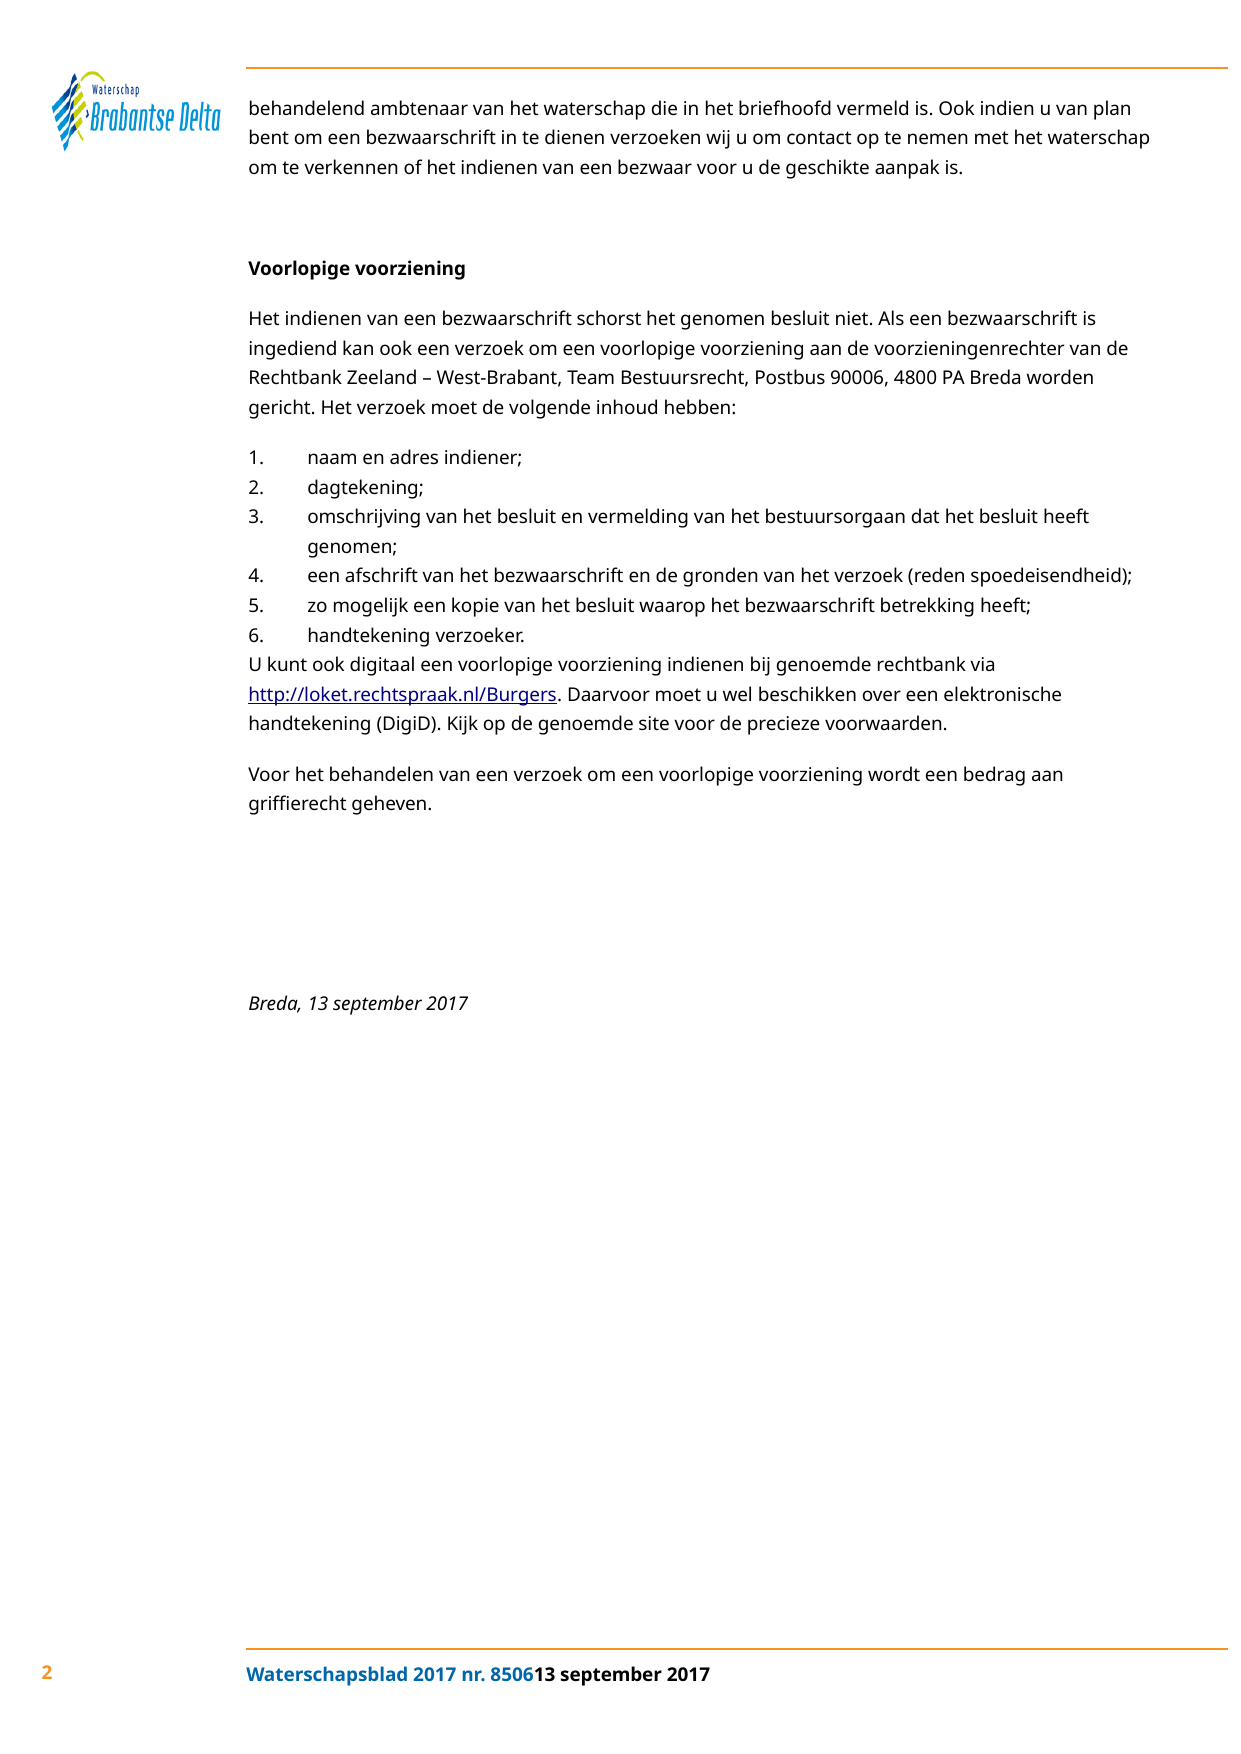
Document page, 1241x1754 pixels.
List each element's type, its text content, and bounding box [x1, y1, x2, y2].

list handtekening verzoeker. [248, 622, 1152, 648]
list naam en adres indiener; [248, 444, 1152, 470]
list zo mogelijk een kopie van het besluit waarop het bezwaarschrift betrekking heeft; [248, 592, 1152, 618]
text Voor het behandelen van een verzoek om een voorlopige voorziening wordt een bedrag aan griffierecht geheven. [248, 761, 1152, 816]
picture [41, 47, 231, 172]
text behandelend ambtenaar van het waterschap die in het briefhoofd vermeld is. Ook indien u van plan bent om een bezwaarschrift in te dienen verzoeken wij u om contact op te nemen met het waterschap om te verkennen of het indienen van een bezwaar voor u de geschikte aanpak is. [248, 95, 1152, 180]
text Breda, 13 september 2017 [248, 990, 1152, 1015]
list dagtekening; [248, 474, 1152, 500]
list een afschrift van het bezwaarschrift en de gronden van het verzoek (reden spoedeisendheid); [248, 563, 1152, 588]
list omschrijving van het besluit en vermelding van het bestuursorgaan dat het besluit heeft genomen; [248, 503, 1152, 559]
text Het indienen van een bezwaarschrift schorst het genomen besluit niet. Als een bezwaarschrift is ingediend kan ook een verzoek om een voorlopige voorziening aan de voorzieningenrechter van de Rechtbank Zeeland – West-Brabant, Team Bestuursrecht, Postbus 90006, 4800 PA Breda worden gericht. Het verzoek moet de volgende inhoud hebben: [248, 305, 1152, 420]
text U kunt ook digitaal een voorlopige voorziening indienen bij genoemde rechtbank via http://loket.rechtspraak.nl/Burgers. Daarvoor moet u wel beschikken over een elektronische handtekening (DigiD). Kijk op de genoemde site voor de precieze voorwaarden. [248, 651, 1152, 736]
text Voorlopige voorziening [248, 255, 1152, 281]
